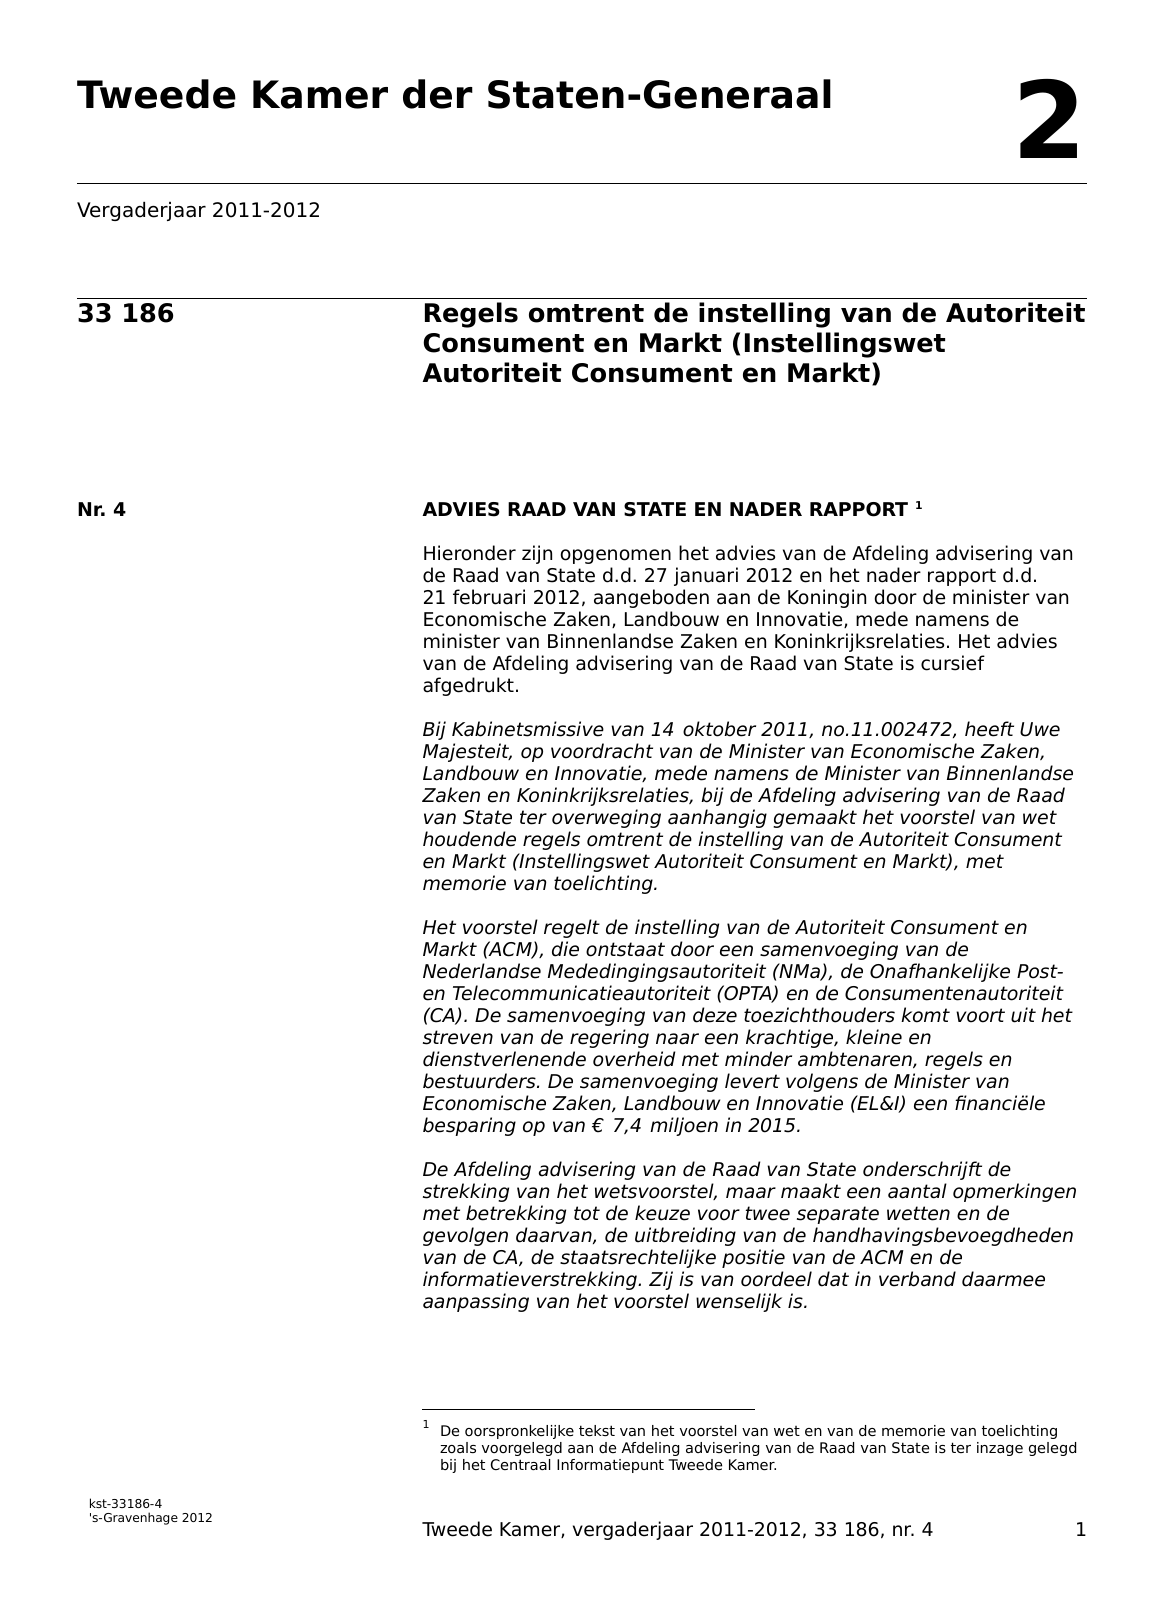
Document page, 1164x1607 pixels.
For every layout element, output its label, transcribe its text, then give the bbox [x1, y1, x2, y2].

table_header Tweede Kamer der Staten-Generaal [77, 59, 886, 183]
text Hieronder zijn opgenomen het advies van de Afdeling advisering van de Raad van State d.d. 27 januari 2012 en het nader rapport d.d. 21 februari 2012, aangeboden aan de Koningin door de minister van Economische Zaken, Landbouw en Innovatie, mede namens de minister van Binnenlandse Zaken en Koninkrijksrelaties. Het advies van de Afdeling advisering van de Raad van State is cursief afgedrukt. [422, 543, 1087, 697]
subtitle Nr. 4 ADVIES RAAD VAN STATE EN NADER RAPPORT [77, 499, 1087, 521]
text Bij Kabinetsmissive van 14 oktober 2011, no.11.002472, heeft Uwe Majesteit, op voordracht van de Minister van Economische Zaken, Landbouw en Innovatie, mede namens de Minister van Binnenlandse Zaken en Koninkrijksrelaties, bij de Afdeling advisering van de Raad van State ter overweging aanhangig gemaakt het voorstel van wet houdende regels omtrent de instelling van de Autoriteit Consument en Markt (Instellingswet Autoriteit Consument en Markt), met memorie van toelichting. [422, 719, 1087, 895]
table_header 2 [886, 59, 1087, 183]
text De oorspronkelijke tekst van het voorstel van wet en van de memorie van toelichting zoals voorgelegd aan de Afdeling advisering van de Raad van State is ter inzage gelegd bij het Centraal Informatiepunt Tweede Kamer. [422, 1418, 1087, 1474]
text De Afdeling advisering van de Raad van State onderschrijft de strekking van het wetsvoorstel, maar maakt een aantal opmerkingen met betrekking tot de keuze voor twee separate wetten en de gevolgen daarvan, de uitbreiding van de handhavingsbevoegdheden van de CA, de staatsrechtelijke positie van de ACM en de informatieverstrekking. Zij is van oordeel dat in verband daarmee aanpassing van het voorstel wenselijk is. [422, 1159, 1087, 1313]
text Het voorstel regelt de instelling van de Autoriteit Consument en Markt (ACM), die ontstaat door een samenvoeging van de Nederlandse Mededingingsautoriteit (NMa), de Onafhankelijke Post- en Telecommunicatieautoriteit (OPTA) en de Consumentenautoriteit (CA). De samenvoeging van deze toezichthouders komt voort uit het streven van de regering naar een krachtige, kleine en dienstverlenende overheid met minder ambtenaren, regels en bestuurders. De samenvoeging levert volgens de Minister van Economische Zaken, Landbouw en Innovatie (EL&I) een financiële besparing op van € 7,4 miljoen in 2015. [422, 917, 1087, 1137]
subtitle 33 186 Regels omtrent de instelling van de Autoriteit Consument en Markt (Instellingswet Autoriteit Consument en Markt) [77, 299, 1087, 388]
table_cell Vergaderjaar 2011-2012 [77, 184, 1087, 298]
text 's-Gravenhage 2012 [88, 1511, 323, 1525]
text kst-33186-4 [88, 1497, 323, 1511]
